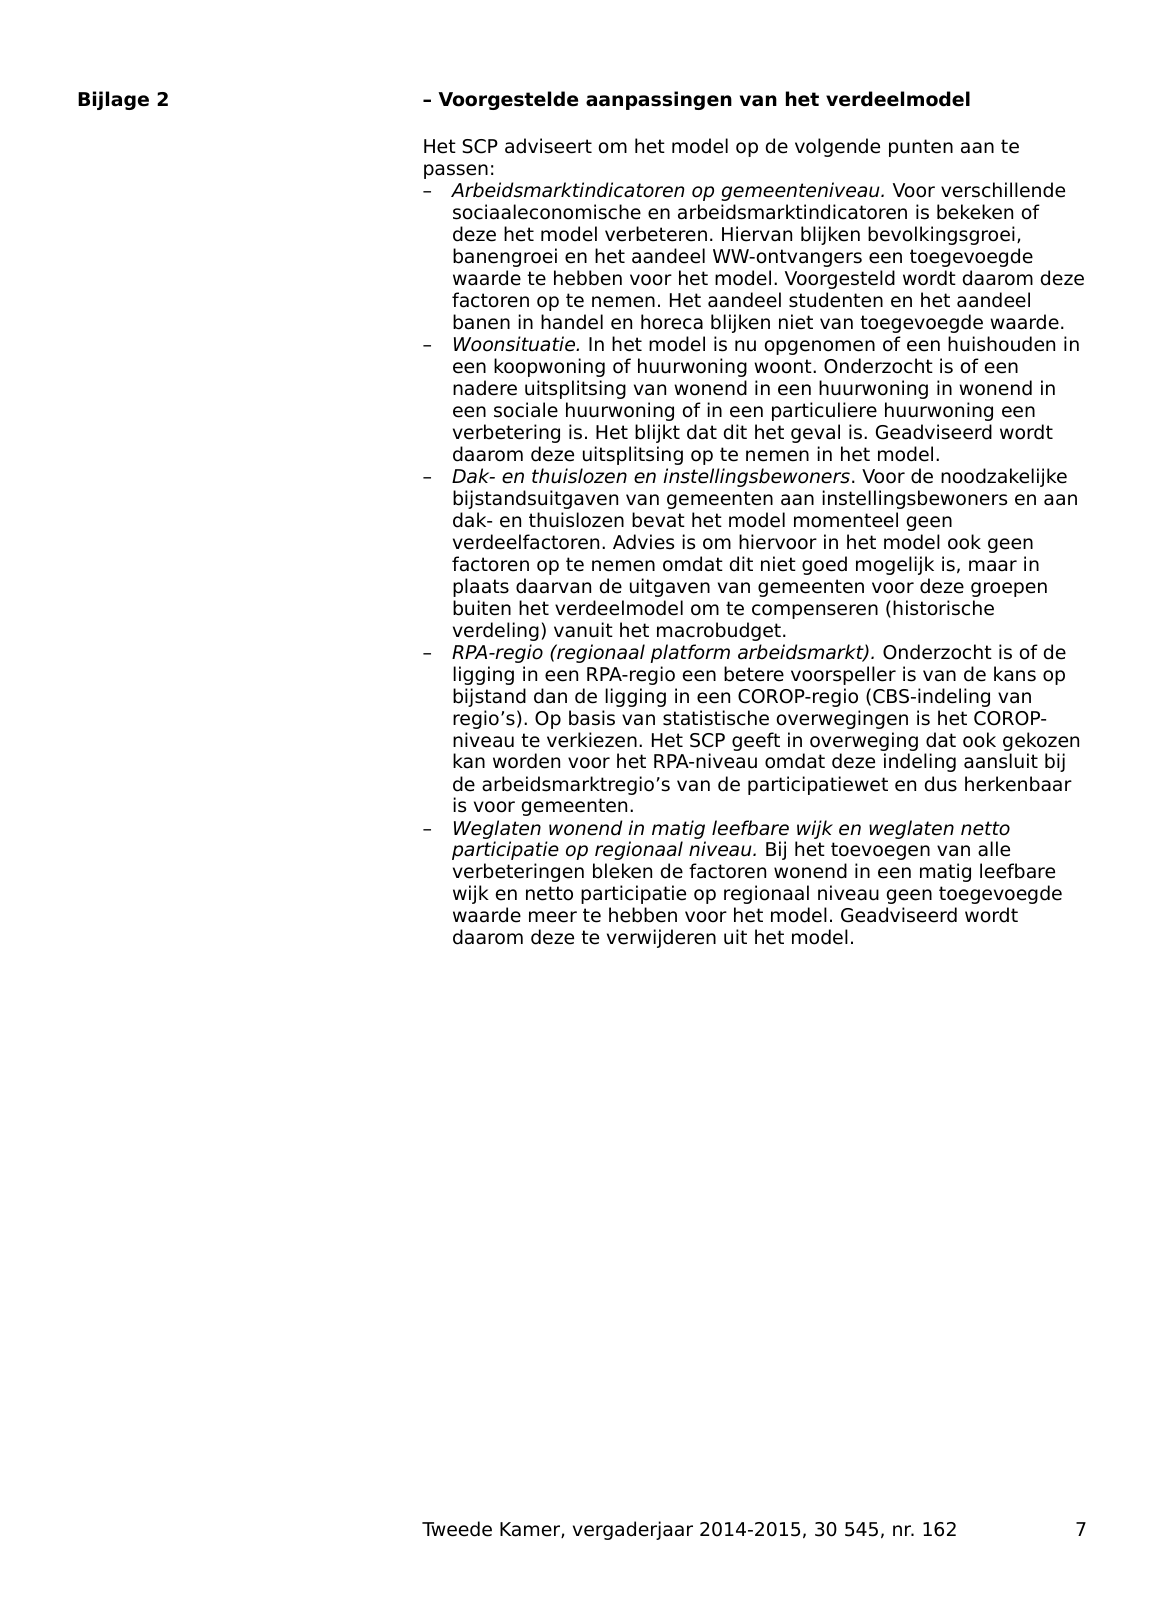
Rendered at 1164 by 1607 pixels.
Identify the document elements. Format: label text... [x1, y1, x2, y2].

text – Arbeidsmarktindicatoren op gemeenteniveau. Voor verschillende sociaaleconomische en arbeidsmarktindicatoren is bekeken of deze het model verbeteren. Hiervan blijken bevolkingsgroei, banengroei en het aandeel WW-ontvangers een toegevoegde waarde te hebben voor het model. Voorgesteld wordt daarom deze factoren op te nemen. Het aandeel studenten en het aandeel banen in handel en horeca blijken niet van toegevoegde waarde. [422, 180, 1087, 334]
text – Weglaten wonend in matig leefbare wijk en weglaten netto participatie op regionaal niveau. Bij het toevoegen van alle verbeteringen bleken de factoren wonend in een matig leefbare wijk en netto participatie op regionaal niveau geen toegevoegde waarde meer te hebben voor het model. Geadviseerd wordt daarom deze te verwijderen uit het model. [422, 817, 1087, 949]
text – RPA-regio (regionaal platform arbeidsmarkt). Onderzocht is of de ligging in een RPA-regio een betere voorspeller is van de kans op bijstand dan de ligging in een COROP-regio (CBS-indeling van regio’s). Op basis van statistische overwegingen is het COROP-niveau te verkiezen. Het SCP geeft in overweging dat ook gekozen kan worden voor het RPA-niveau omdat deze indeling aansluit bij de arbeidsmarktregio’s van de participatiewet en dus herkenbaar is voor gemeenten. [422, 642, 1087, 817]
subtitle Bijlage 2 – Voorgestelde aanpassingen van het verdeelmodel [77, 89, 1087, 111]
text Het SCP adviseert om het model op de volgende punten aan te passen: [422, 136, 1087, 180]
text – Dak- en thuislozen en instellingsbewoners. Voor de noodzakelijke bijstandsuitgaven van gemeenten aan instellingsbewoners en aan dak- en thuislozen bevat het model momenteel geen verdeelfactoren. Advies is om hiervoor in het model ook geen factoren op te nemen omdat dit niet goed mogelijk is, maar in plaats daarvan de uitgaven van gemeenten voor deze groepen buiten het verdeelmodel om te compenseren (historische verdeling) vanuit het macrobudget. [422, 466, 1087, 642]
text – Woonsituatie. In het model is nu opgenomen of een huishouden in een koopwoning of huurwoning woont. Onderzocht is of een nadere uitsplitsing van wonend in een huurwoning in wonend in een sociale huurwoning of in een particuliere huurwoning een verbetering is. Het blijkt dat dit het geval is. Geadviseerd wordt daarom deze uitsplitsing op te nemen in het model. [422, 334, 1087, 466]
